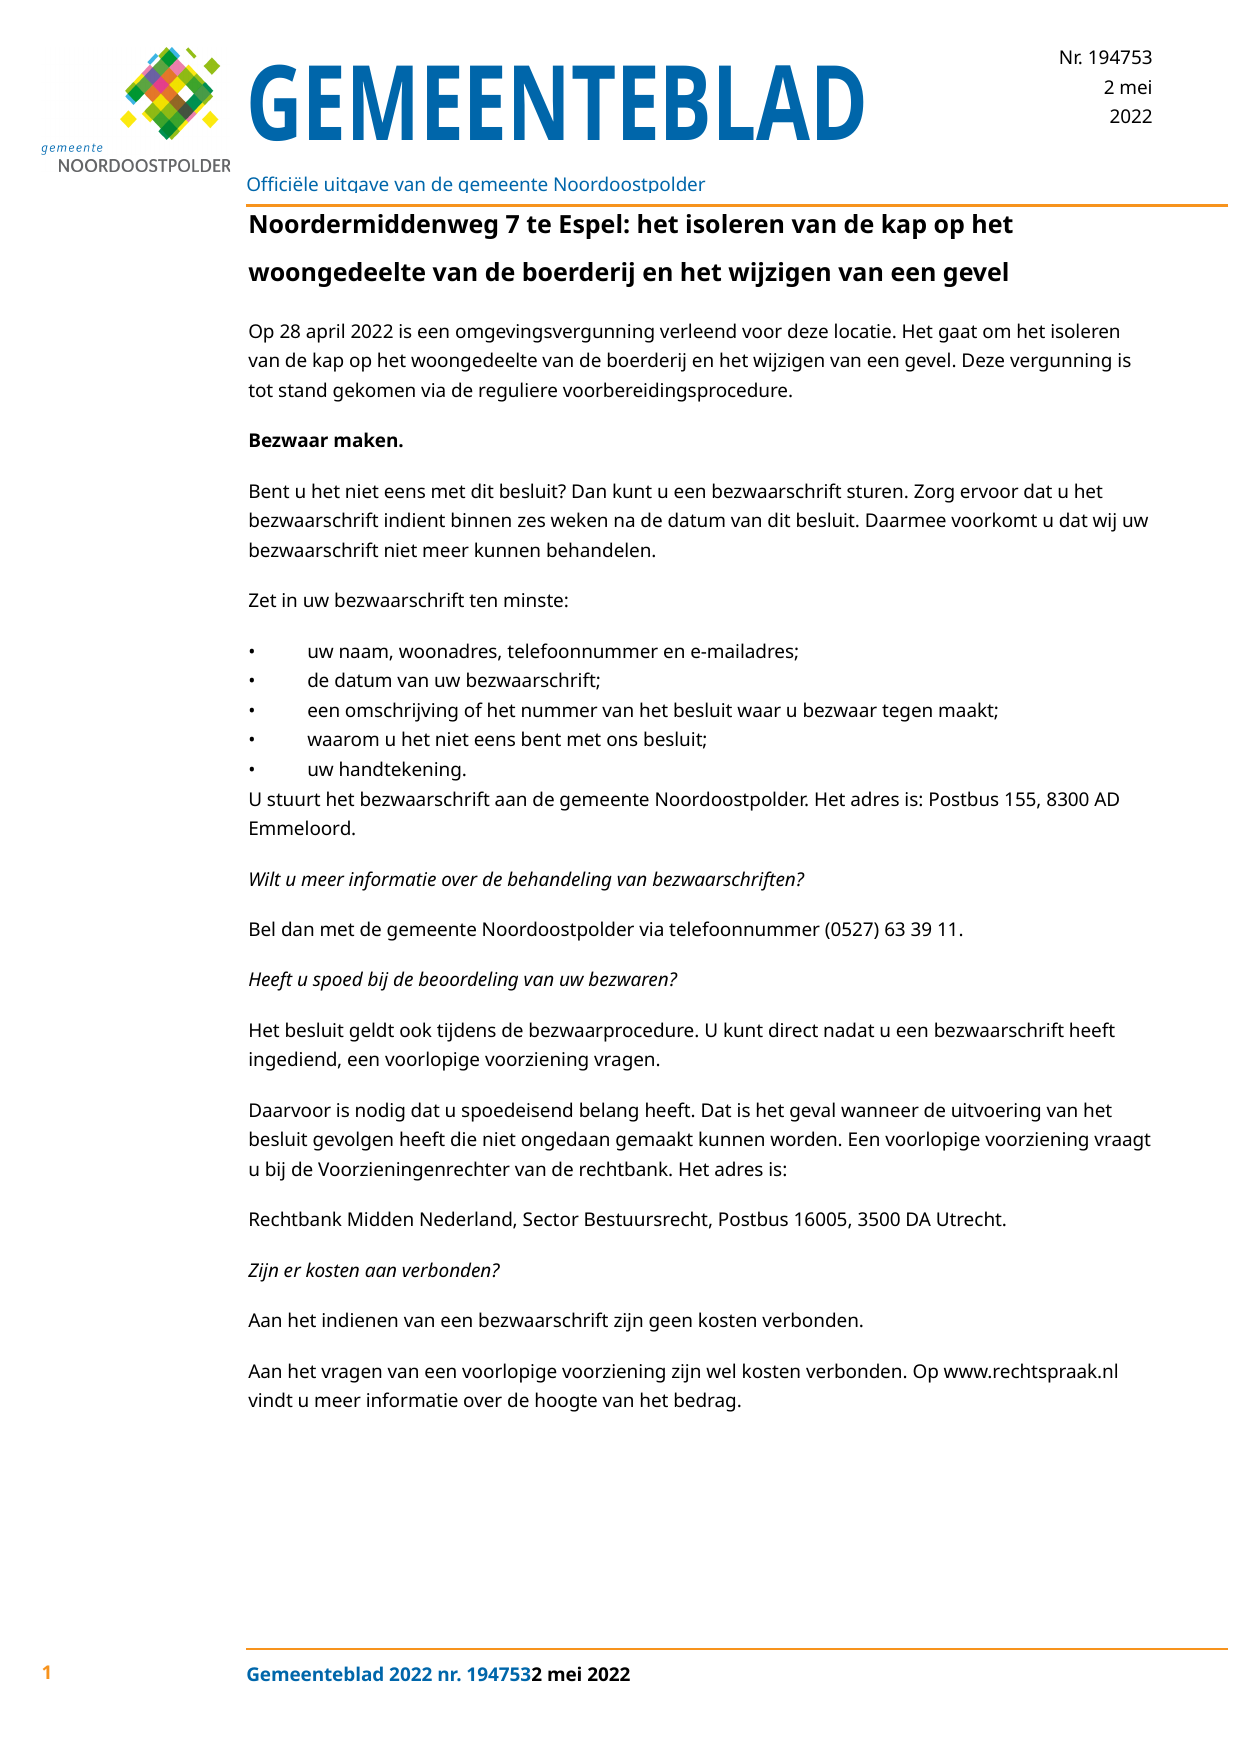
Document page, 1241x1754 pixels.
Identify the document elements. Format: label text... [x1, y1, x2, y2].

text Bel dan met de gemeente Noordoostpolder via telefoonnummer (0527) 63 39 11. [248, 916, 1152, 942]
text Zet in uw bezwaarschrift ten minste: [248, 587, 1152, 613]
text Het besluit geldt ook tijdens de bezwaarprocedure. U kunt direct nadat u een bezwaarschrift heeft ingediend, een voorlopige voorziening vragen. [248, 1017, 1152, 1072]
list een omschrijving of het nummer van het besluit waar u bezwaar tegen maakt; [248, 697, 1152, 723]
list waarom u het niet eens bent met ons besluit; [248, 727, 1152, 752]
text Noordermiddenweg 7 te Espel: het isoleren van de kap op het woongedeelte van de boerderij en het wijzigen van een gevel [248, 207, 1152, 288]
text Rechtbank Midden Nederland, Sector Bestuursrecht, Postbus 16005, 3500 DA Utrecht. [248, 1207, 1152, 1232]
text Zijn er kosten aan verbonden? [248, 1257, 1152, 1283]
text Op 28 april 2022 is een omgevingsvergunning verleend voor deze locatie. Het gaat om het isoleren van de kap op het woongedeelte van de boerderij en het wijzigen van een gevel. Deze vergunning is tot stand gekomen via de reguliere voorbereidingsprocedure. [248, 318, 1152, 403]
list uw naam, woonadres, telefoonnummer en e-mailadres; [248, 638, 1152, 664]
text Wilt u meer informatie over de behandeling van bezwaarschriften? [248, 866, 1152, 892]
list de datum van uw bezwaarschrift; [248, 667, 1152, 693]
text Bezwaar maken. [248, 427, 1152, 453]
text Daarvoor is nodig dat u spoedeisend belang heeft. Dat is het geval wanneer de uitvoering van het besluit gevolgen heeft die niet ongedaan gemaakt kunnen worden. Een voorlopige voorziening vraagt u bij de Voorzieningenrechter van de rechtbank. Het adres is: [248, 1097, 1152, 1182]
text U stuurt het bezwaarschrift aan de gemeente Noordoostpolder. Het adres is: Postbus 155, 8300 AD Emmeloord. [248, 786, 1152, 841]
text Aan het vragen van een voorlopige voorziening zijn wel kosten verbonden. Op www.rechtspraak.nl vindt u meer informatie over de hoogte van het bedrag. [248, 1358, 1152, 1413]
text Bent u het niet eens met dit besluit? Dan kunt u een bezwaarschrift sturen. Zorg ervoor dat u het bezwaarschrift indient binnen zes weken na de datum van dit besluit. Daarmee voorkomt u dat wij uw bezwaarschrift niet meer kunnen behandelen. [248, 478, 1152, 563]
text Aan het indienen van een bezwaarschrift zijn geen kosten verbonden. [248, 1307, 1152, 1333]
text Heeft u spoed bij de beoordeling van uw bezwaren? [248, 967, 1152, 992]
list uw handtekening. [248, 756, 1152, 782]
picture [41, 47, 231, 172]
